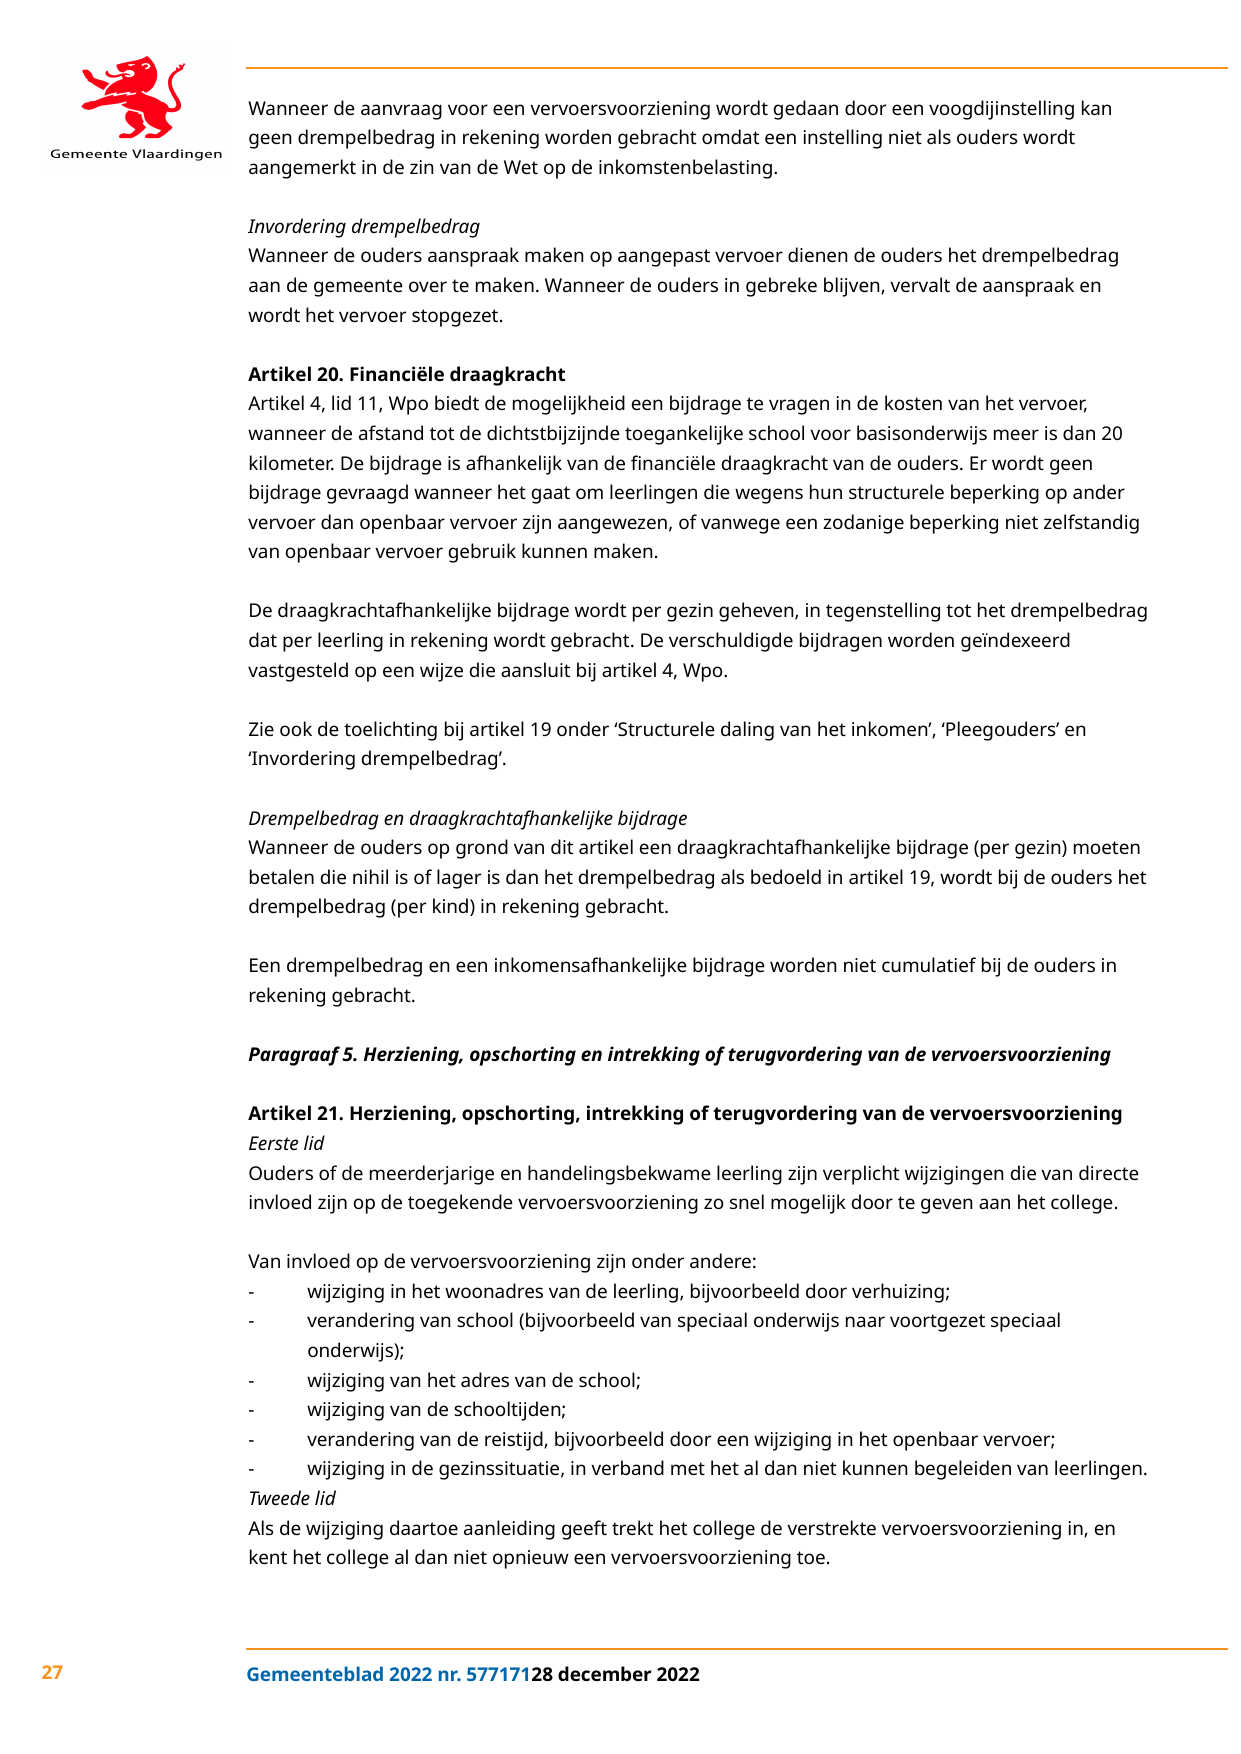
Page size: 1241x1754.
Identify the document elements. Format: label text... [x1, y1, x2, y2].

text Artikel 21. Herziening, opschorting, intrekking of terugvordering van de vervoersvoorziening [248, 1101, 1152, 1126]
text Artikel 4, lid 11, Wpo biedt de mogelijkheid een bijdrage te vragen in de kosten van het vervoer, wanneer de afstand tot de dichtstbijzijnde toegankelijke school voor basisonderwijs meer is dan 20 kilometer. De bijdrage is afhankelijk van de financiële draagkracht van de ouders. Er wordt geen bijdrage gevraagd wanneer het gaat om leerlingen die wegens hun structurele beperking op ander vervoer dan openbaar vervoer zijn aangewezen, of vanwege een zodanige beperking niet zelfstandig van openbaar vervoer gebruik kunnen maken. [248, 391, 1152, 564]
text Als de wijziging daartoe aanleiding geeft trekt het college de verstrekte vervoersvoorziening in, en kent het college al dan niet opnieuw een vervoersvoorziening toe. [248, 1515, 1152, 1570]
text Paragraaf 5. Herziening, opschorting en intrekking of terugvordering van de vervoersvoorziening [248, 1041, 1152, 1067]
text Tweede lid [248, 1485, 1152, 1511]
text Zie ook de toelichting bij artikel 19 onder ‘Structurele daling van het inkomen’, ‘Pleegouders’ en ‘Invordering drempelbedrag’. [248, 716, 1152, 771]
text Eerste lid [248, 1130, 1152, 1156]
text De draagkrachtafhankelijke bijdrage wordt per gezin geheven, in tegenstelling tot het drempelbedrag dat per leerling in rekening wordt gebracht. De verschuldigde bijdragen worden geïndexeerd vastgesteld op een wijze die aansluit bij artikel 4, Wpo. [248, 598, 1152, 683]
list wijziging in het woonadres van de leerling, bijvoorbeeld door verhuizing; [248, 1278, 1152, 1304]
list verandering van school (bijvoorbeeld van speciaal onderwijs naar voortgezet speciaal onderwijs); [248, 1308, 1152, 1363]
text Ouders of de meerderjarige en handelingsbekwame leerling zijn verplicht wijzigingen die van directe invloed zijn op de toegekende vervoersvoorziening zo snel mogelijk door te geven aan het college. [248, 1160, 1152, 1215]
text Van invloed op de vervoersvoorziening zijn onder andere: [248, 1248, 1152, 1274]
text Wanneer de ouders op grond van dit artikel een draagkrachtafhankelijke bijdrage (per gezin) moeten betalen die nihil is of lager is dan het drempelbedrag als bedoeld in artikel 19, wordt bij de ouders het drempelbedrag (per kind) in rekening gebracht. [248, 834, 1152, 919]
list verandering van de reistijd, bijvoorbeeld door een wijziging in het openbaar vervoer; [248, 1426, 1152, 1452]
list wijziging in de gezinssituatie, in verband met het al dan niet kunnen begeleiden van leerlingen. [248, 1456, 1152, 1481]
text Artikel 20. Financiële draagkracht [248, 361, 1152, 387]
text Wanneer de aanvraag voor een vervoersvoorziening wordt gedaan door een voogdijinstelling kan geen drempelbedrag in rekening worden gebracht omdat een instelling niet als ouders wordt aangemerkt in de zin van de Wet op de inkomstenbelasting. [248, 95, 1152, 180]
text Drempelbedrag en draagkrachtafhankelijke bijdrage [248, 805, 1152, 831]
list wijziging van de schooltijden; [248, 1396, 1152, 1422]
text Wanneer de ouders aanspraak maken op aangepast vervoer dienen de ouders het drempelbedrag aan de gemeente over te maken. Wanneer de ouders in gebreke blijven, vervalt de aanspraak en wordt het vervoer stopgezet. [248, 243, 1152, 328]
picture [41, 47, 231, 172]
text Een drempelbedrag en een inkomensafhankelijke bijdrage worden niet cumulatief bij de ouders in rekening gebracht. [248, 953, 1152, 1008]
text Invordering drempelbedrag [248, 213, 1152, 239]
list wijziging van het adres van de school; [248, 1367, 1152, 1393]
